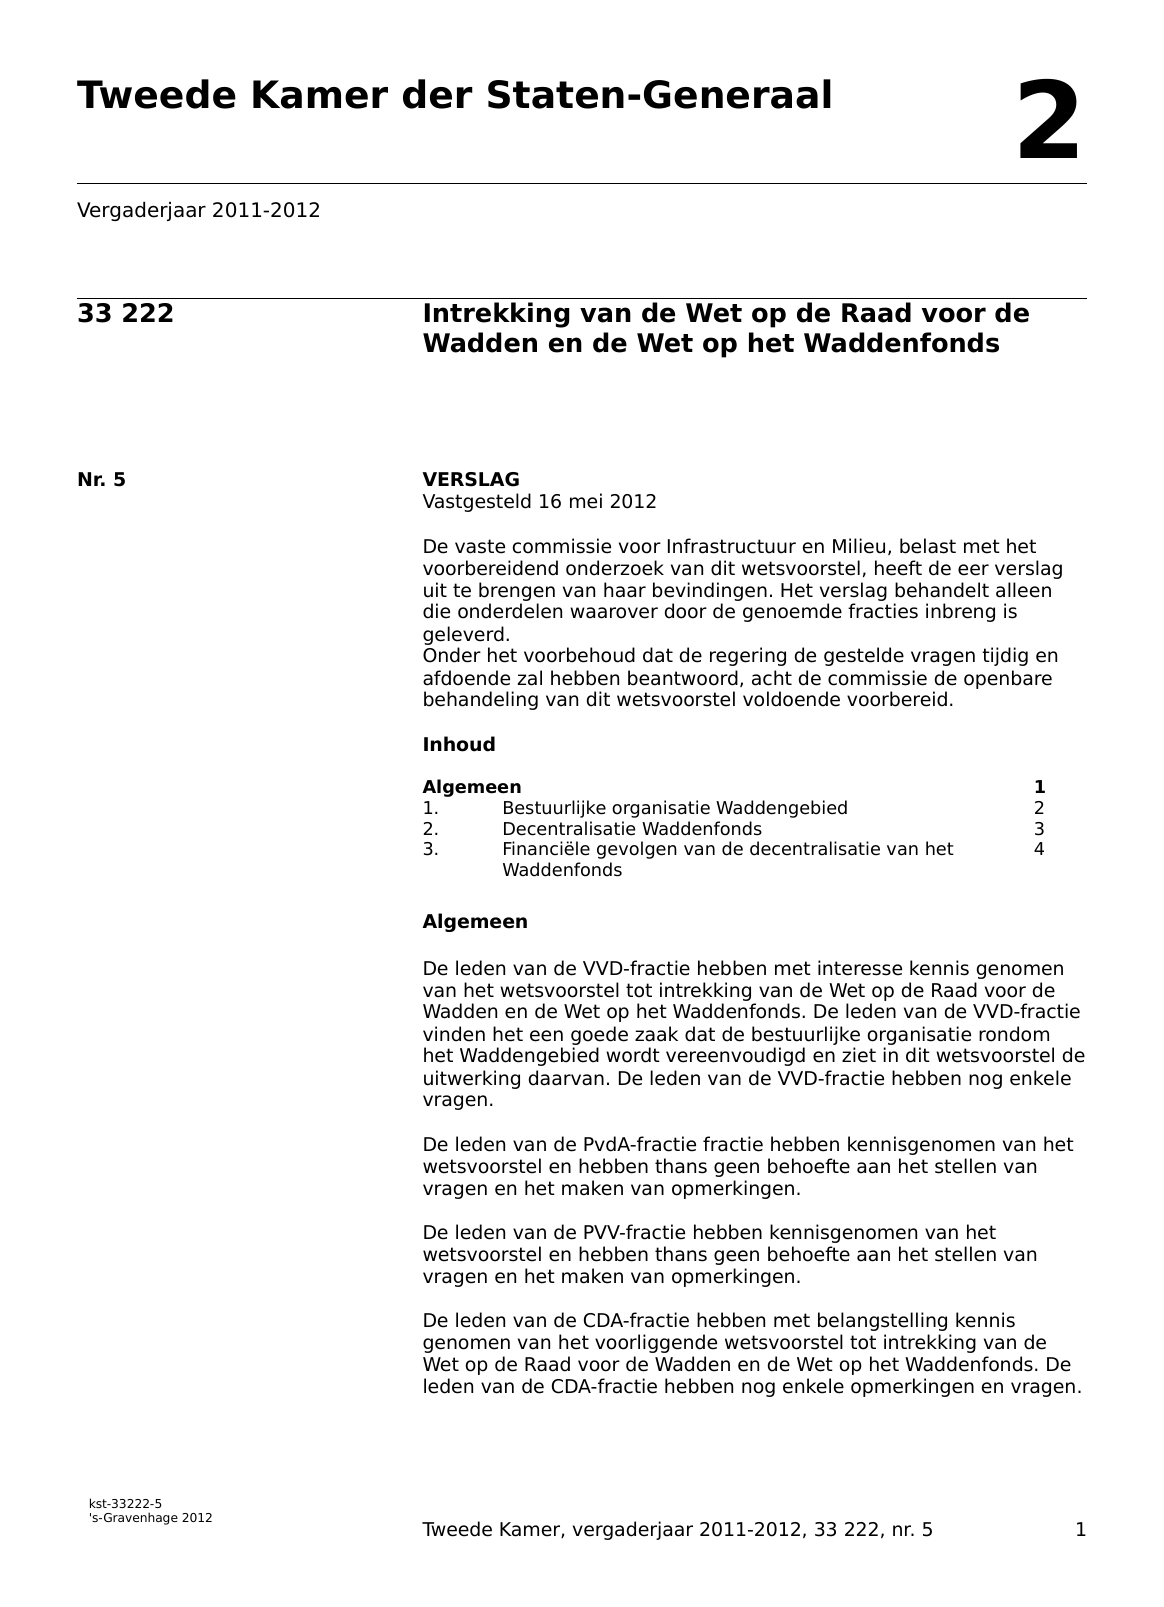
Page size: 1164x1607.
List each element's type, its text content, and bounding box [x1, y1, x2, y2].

text De leden van de CDA-fractie hebben met belangstelling kennis genomen van het voorliggende wetsvoorstel tot intrekking van de Wet op de Raad voor de Wadden en de Wet op het Waddenfonds. De leden van de CDA-fractie hebben nog enkele opmerkingen en vragen. [422, 1310, 1087, 1398]
table_cell 2 [1028, 798, 1087, 819]
table_cell Decentralisatie Waddenfonds [496, 819, 1028, 839]
text Onder het voorbehoud dat de regering de gestelde vragen tijdig en afdoende zal hebben beantwoord, acht de commissie de openbare behandeling van dit wetsvoorstel voldoende voorbereid. [422, 645, 1087, 711]
table_header Algemeen [422, 778, 1028, 798]
table_cell Financiële gevolgen van de decentralisatie van het Waddenfonds [496, 839, 1028, 881]
text De leden van de PvdA-fractie fractie hebben kennisgenomen van het wetsvoorstel en hebben thans geen behoefte aan het stellen van vragen en het maken van opmerkingen. [422, 1133, 1087, 1199]
table_cell 3. [422, 839, 496, 881]
text Vastgesteld 16 mei 2012 [422, 491, 1087, 513]
table_cell 4 [1028, 839, 1087, 881]
subtitle Nr. 5 VERSLAG [77, 469, 1087, 491]
table_header 2 [886, 59, 1087, 183]
table_cell Bestuurlijke organisatie Waddengebied [496, 798, 1028, 819]
text 's-Gravenhage 2012 [88, 1511, 323, 1525]
text De vaste commissie voor Infrastructuur en Milieu, belast met het voorbereidend onderzoek van dit wetsvoorstel, heeft de eer verslag uit te brengen van haar bevindingen. Het verslag behandelt alleen die onderdelen waarover door de genoemde fracties inbreng is geleverd. [422, 536, 1087, 645]
subtitle Inhoud [422, 733, 1087, 756]
text kst-33222-5 [88, 1497, 323, 1511]
table_header Tweede Kamer der Staten-Generaal [77, 59, 886, 183]
text De leden van de VVD-fractie hebben met interesse kennis genomen van het wetsvoorstel tot intrekking van de Wet op de Raad voor de Wadden en de Wet op het Waddenfonds. De leden van de VVD-fractie vinden het een goede zaak dat de bestuurlijke organisatie rondom het Waddengebied wordt vereenvoudigd en ziet in dit wetsvoorstel de uitwerking daarvan. De leden van de VVD-fractie hebben nog enkele vragen. [422, 957, 1087, 1111]
subtitle Algemeen [422, 911, 1087, 932]
table_header 1 [1028, 778, 1087, 798]
table_cell Vergaderjaar 2011-2012 [77, 184, 1087, 298]
table_cell 2. [422, 819, 496, 839]
text De leden van de PVV-fractie hebben kennisgenomen van het wetsvoorstel en hebben thans geen behoefte aan het stellen van vragen en het maken van opmerkingen. [422, 1222, 1087, 1288]
table_cell 3 [1028, 819, 1087, 839]
subtitle 33 222 Intrekking van de Wet op de Raad voor de Wadden en de Wet op het Waddenfonds [77, 299, 1087, 358]
table_cell 1. [422, 798, 496, 819]
